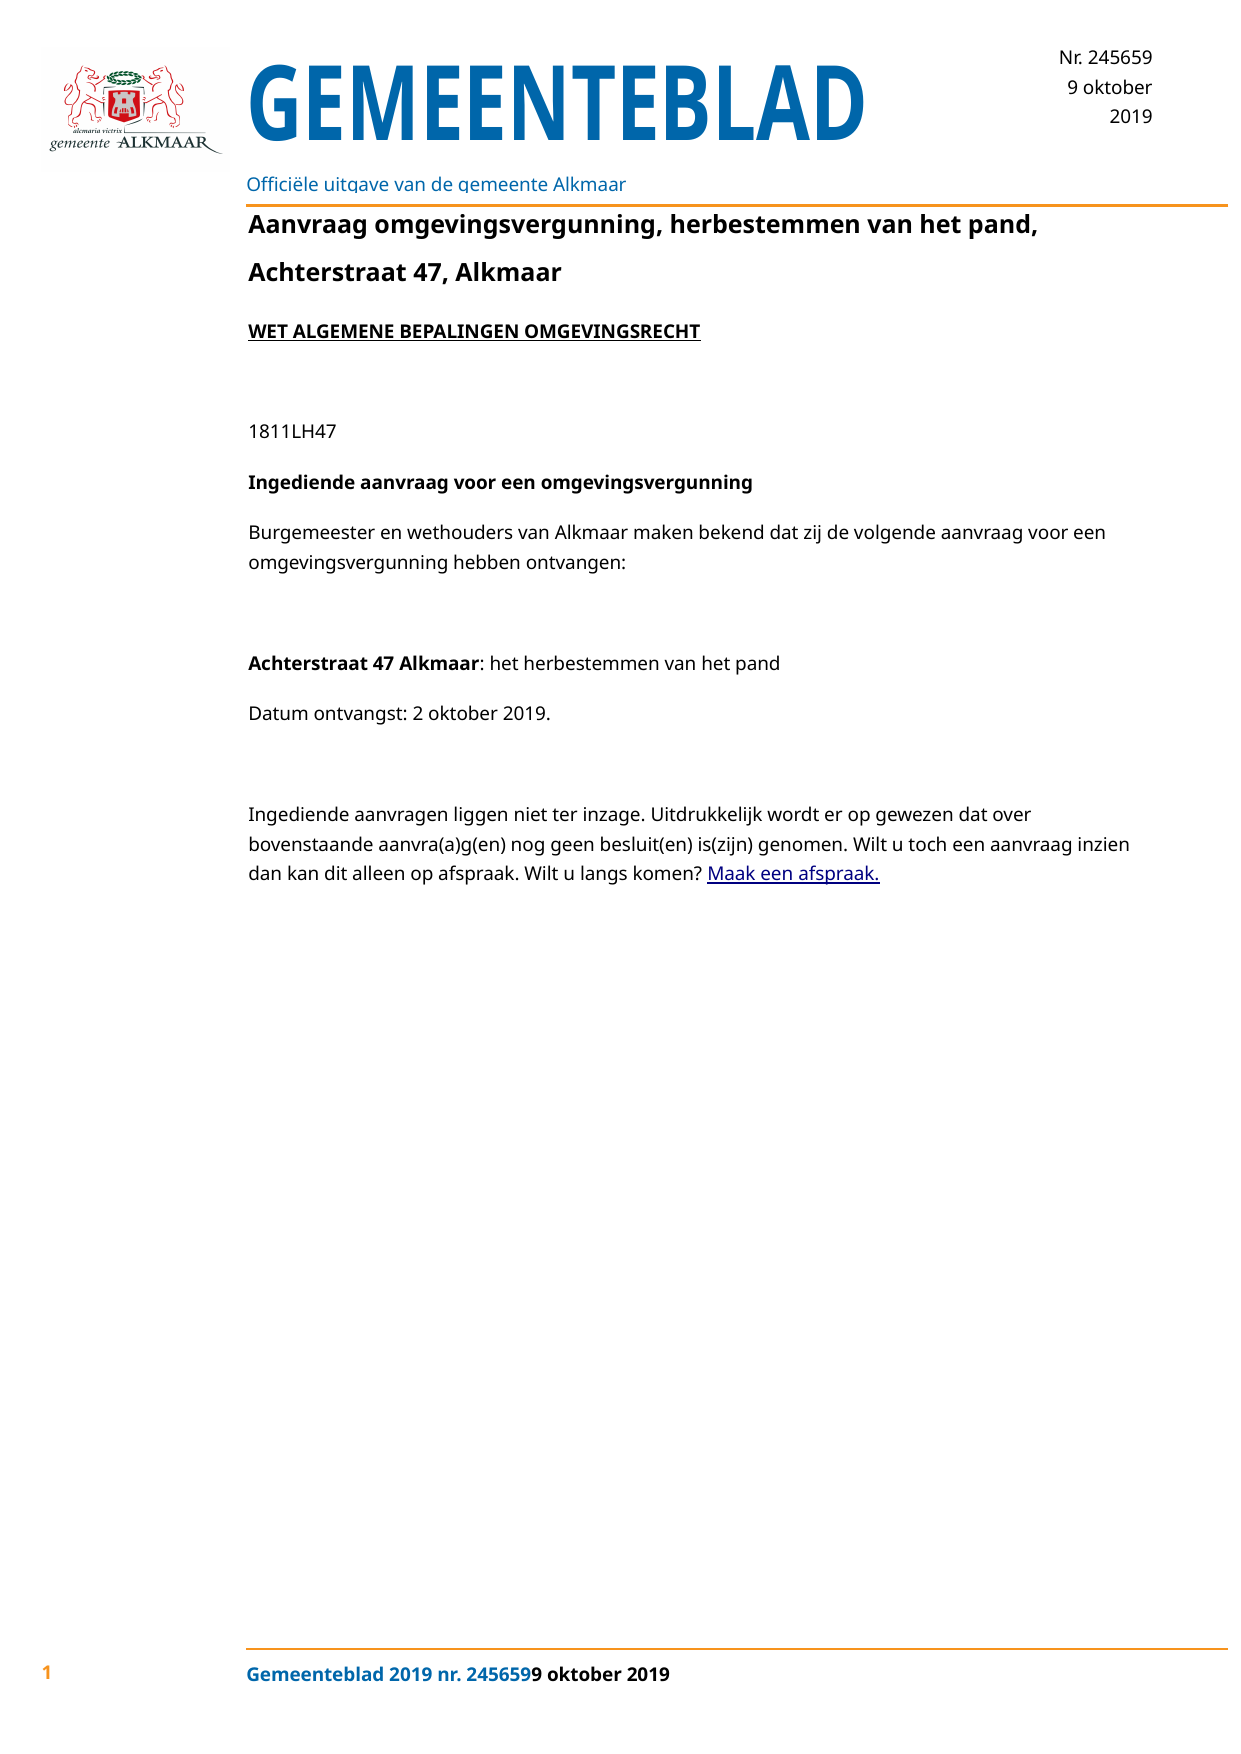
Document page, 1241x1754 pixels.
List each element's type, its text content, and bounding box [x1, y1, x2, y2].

text Burgemeester en wethouders van Alkmaar maken bekend dat zij de volgende aanvraag voor een omgevingsvergunning hebben ontvangen: [248, 519, 1152, 575]
text Aanvraag omgevingsvergunning, herbestemmen van het pand, Achterstraat 47, Alkmaar [248, 207, 1152, 288]
picture [41, 47, 231, 172]
text Achterstraat 47 Alkmaar: het herbestemmen van het pand [248, 650, 1152, 676]
text 1811LH47 [248, 419, 1152, 444]
text Ingediende aanvragen liggen niet ter inzage. Uitdrukkelijk wordt er op gewezen dat over bovenstaande aanvra(a)g(en) nog geen besluit(en) is(zijn) genomen. Wilt u toch een aanvraag inzien dan kan dit alleen op afspraak. Wilt u langs komen? Maak een afspraak. [248, 801, 1152, 886]
text Ingediende aanvraag voor een omgevingsvergunning [248, 469, 1152, 495]
text WET ALGEMENE BEPALINGEN OMGEVINGSRECHT [248, 318, 1152, 344]
text Datum ontvangst: 2 oktober 2019. [248, 700, 1152, 726]
